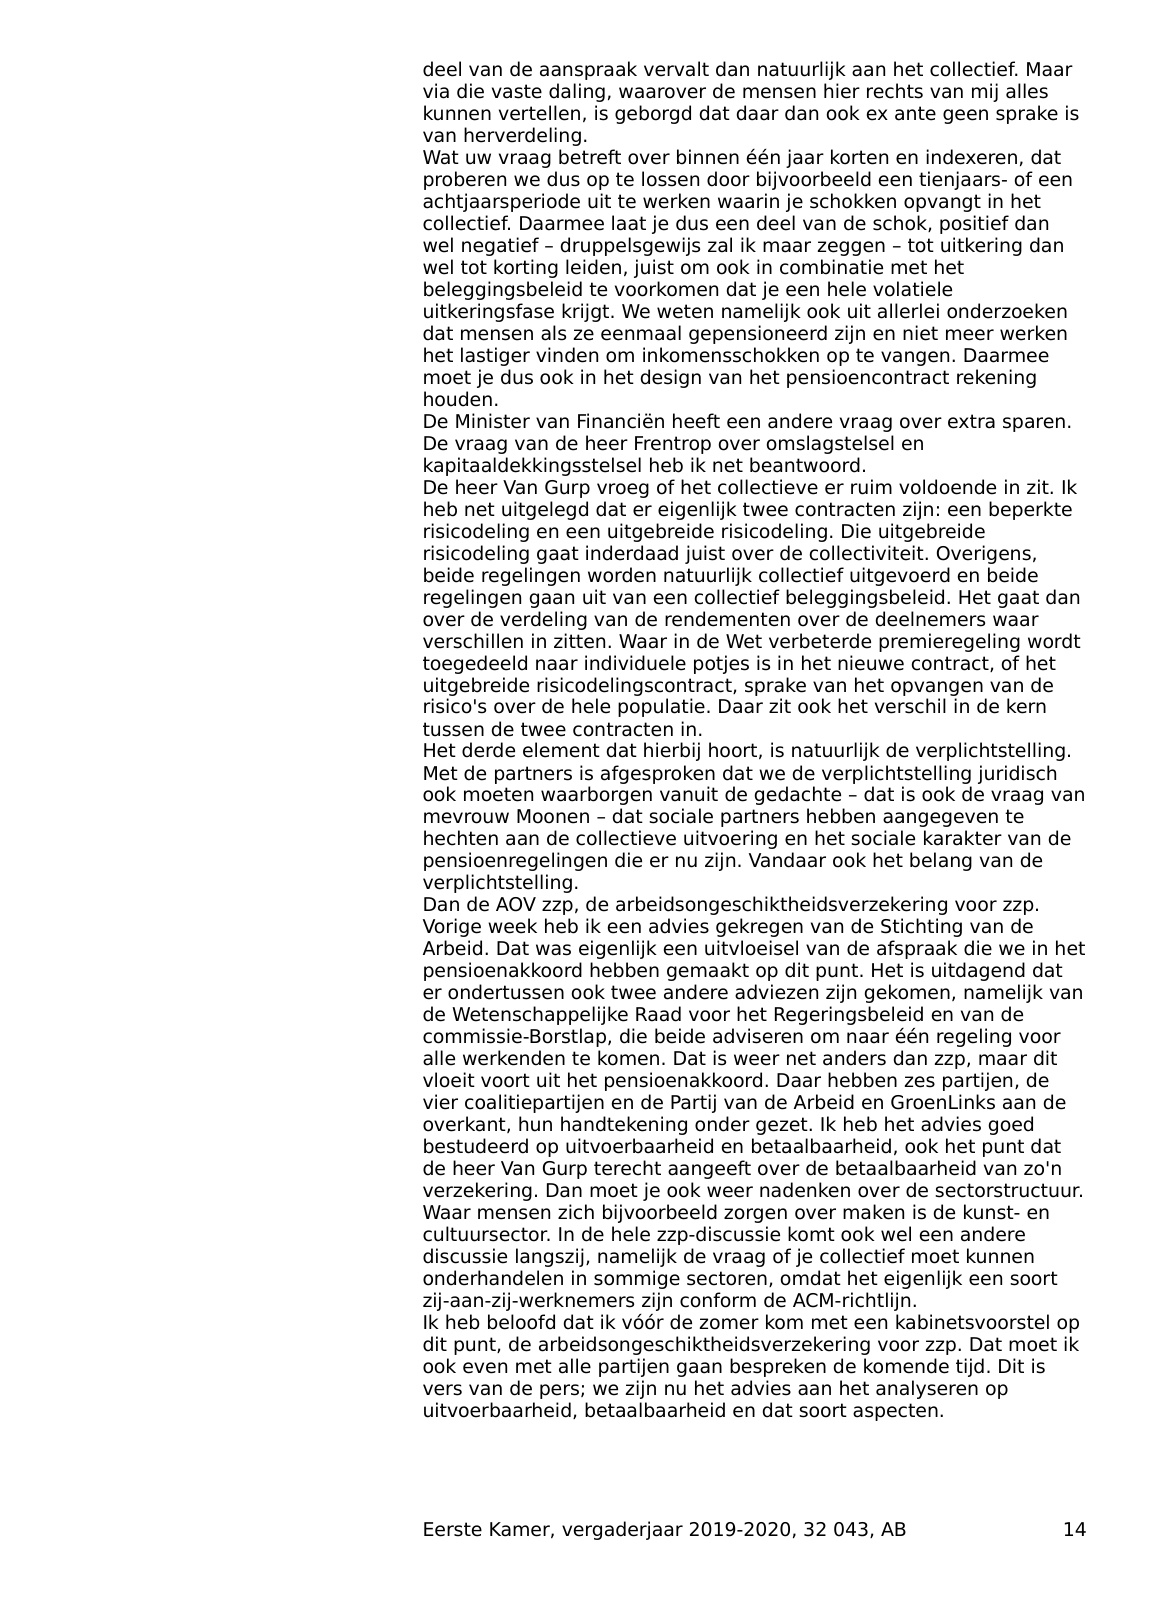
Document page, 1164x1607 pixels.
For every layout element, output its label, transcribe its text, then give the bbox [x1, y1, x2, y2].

text De Minister van Financiën heeft een andere vraag over extra sparen. [422, 411, 1087, 433]
text Wat uw vraag betreft over binnen één jaar korten en indexeren, dat proberen we dus op te lossen door bijvoorbeeld een tienjaars- of een achtjaarsperiode uit te werken waarin je schokken opvangt in het collectief. Daarmee laat je dus een deel van de schok, positief dan wel negatief – druppelsgewijs zal ik maar zeggen – tot uitkering dan wel tot korting leiden, juist om ook in combinatie met het beleggingsbeleid te voorkomen dat je een hele volatiele uitkeringsfase krijgt. We weten namelijk ook uit allerlei onderzoeken dat mensen als ze eenmaal gepensioneerd zijn en niet meer werken het lastiger vinden om inkomensschokken op te vangen. Daarmee moet je dus ook in het design van het pensioencontract rekening houden. [422, 147, 1087, 411]
text De vraag van de heer Frentrop over omslagstelsel en kapitaaldekkingsstelsel heb ik net beantwoord. [422, 433, 1087, 477]
text Dan de AOV zzp, de arbeidsongeschiktheidsverzekering voor zzp. Vorige week heb ik een advies gekregen van de Stichting van de Arbeid. Dat was eigenlijk een uitvloeisel van de afspraak die we in het pensioenakkoord hebben gemaakt op dit punt. Het is uitdagend dat er ondertussen ook twee andere adviezen zijn gekomen, namelijk van de Wetenschappelijke Raad voor het Regeringsbeleid en van de commissie-Borstlap, die beide adviseren om naar één regeling voor alle werkenden te komen. Dat is weer net anders dan zzp, maar dit vloeit voort uit het pensioenakkoord. Daar hebben zes partijen, de vier coalitiepartijen en de Partij van de Arbeid en GroenLinks aan de overkant, hun handtekening onder gezet. Ik heb het advies goed bestudeerd op uitvoerbaarheid en betaalbaarheid, ook het punt dat de heer Van Gurp terecht aangeeft over de betaalbaarheid van zo'n verzekering. Dan moet je ook weer nadenken over de sectorstructuur. Waar mensen zich bijvoorbeeld zorgen over maken is de kunst- en cultuursector. In de hele zzp-discussie komt ook wel een andere discussie langszij, namelijk de vraag of je collectief moet kunnen onderhandelen in sommige sectoren, omdat het eigenlijk een soort zij-aan-zij-werknemers zijn conform de ACM-richtlijn. [422, 894, 1087, 1312]
text Ik heb beloofd dat ik vóór de zomer kom met een kabinetsvoorstel op dit punt, de arbeidsongeschiktheidsverzekering voor zzp. Dat moet ik ook even met alle partijen gaan bespreken de komende tijd. Dit is vers van de pers; we zijn nu het advies aan het analyseren op uitvoerbaarheid, betaalbaarheid en dat soort aspecten. [422, 1312, 1087, 1422]
text De heer Van Gurp vroeg of het collectieve er ruim voldoende in zit. Ik heb net uitgelegd dat er eigenlijk twee contracten zijn: een beperkte risicodeling en een uitgebreide risicodeling. Die uitgebreide risicodeling gaat inderdaad juist over de collectiviteit. Overigens, beide regelingen worden natuurlijk collectief uitgevoerd en beide regelingen gaan uit van een collectief beleggingsbeleid. Het gaat dan over de verdeling van de rendementen over de deelnemers waar verschillen in zitten. Waar in de Wet verbeterde premieregeling wordt toegedeeld naar individuele potjes is in het nieuwe contract, of het uitgebreide risicodelingscontract, sprake van het opvangen van de risico's over de hele populatie. Daar zit ook het verschil in de kern tussen de twee contracten in. [422, 477, 1087, 740]
text Het derde element dat hierbij hoort, is natuurlijk de verplichtstelling. Met de partners is afgesproken dat we de verplichtstelling juridisch ook moeten waarborgen vanuit de gedachte – dat is ook de vraag van mevrouw Moonen – dat sociale partners hebben aangegeven te hechten aan de collectieve uitvoering en het sociale karakter van de pensioenregelingen die er nu zijn. Vandaar ook het belang van de verplichtstelling. [422, 740, 1087, 894]
text deel van de aanspraak vervalt dan natuurlijk aan het collectief. Maar via die vaste daling, waarover de mensen hier rechts van mij alles kunnen vertellen, is geborgd dat daar dan ook ex ante geen sprake is van herverdeling. [422, 59, 1087, 147]
